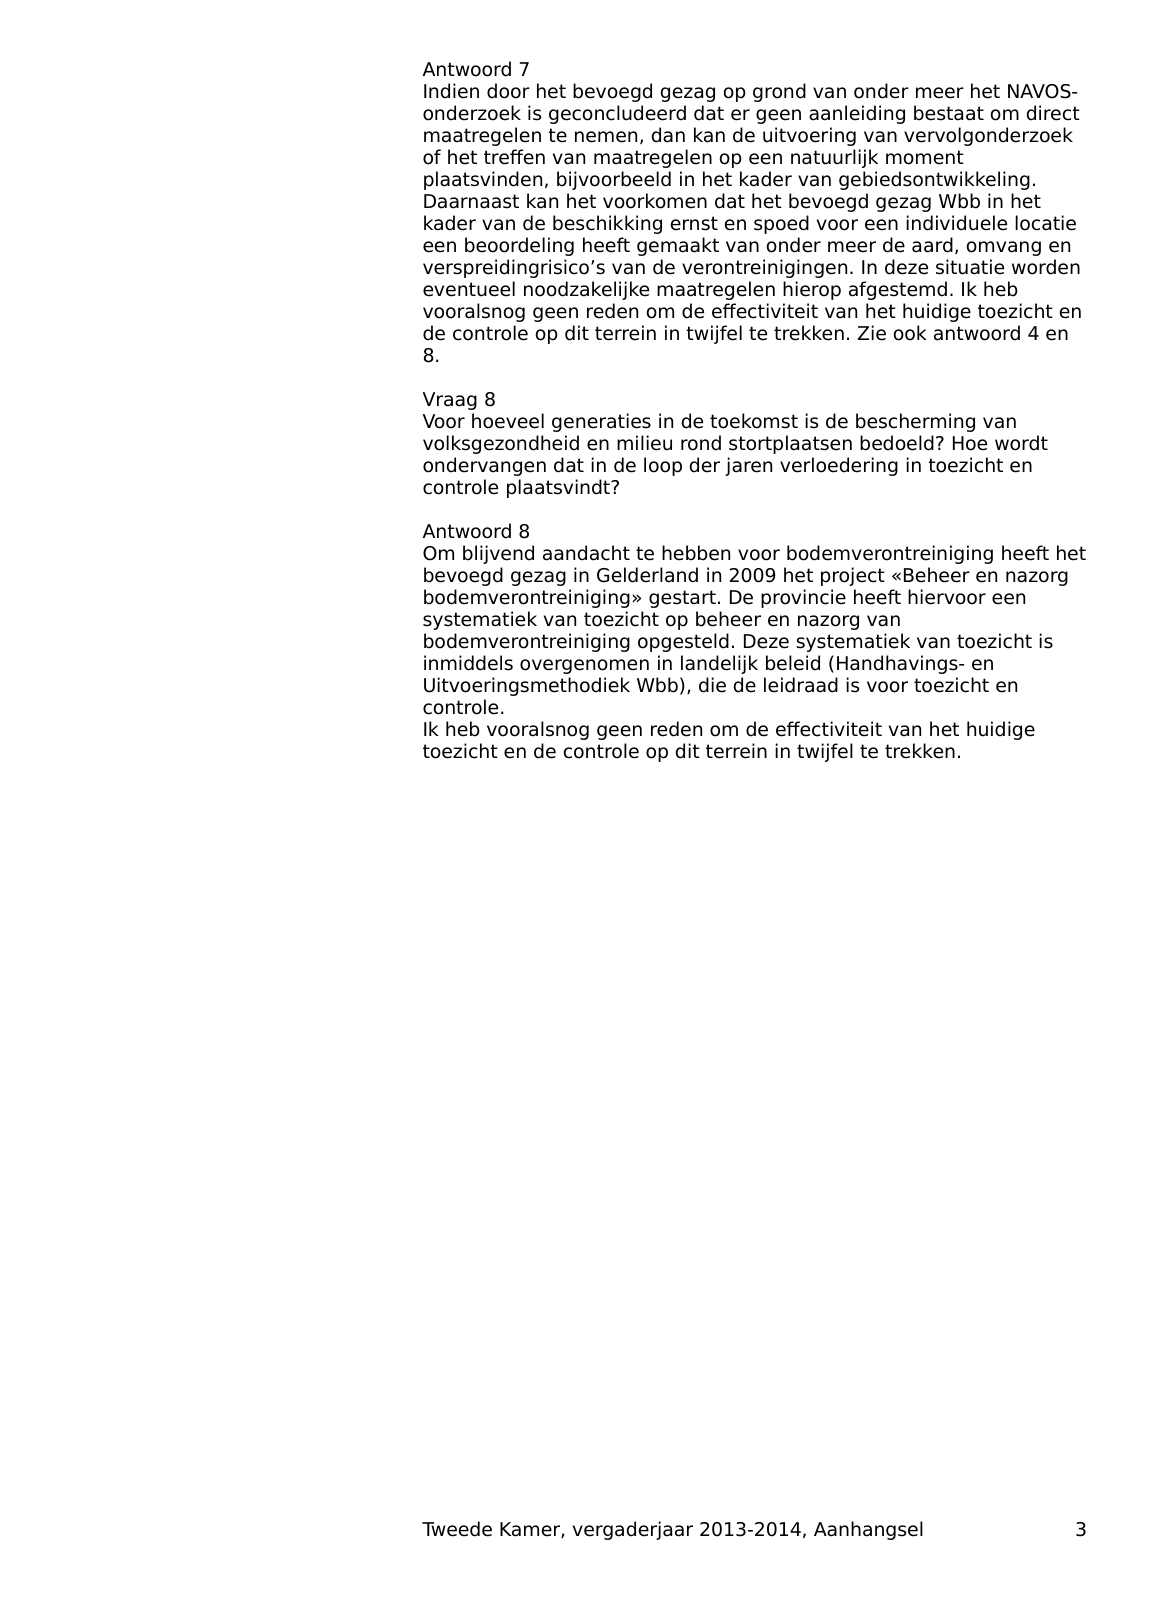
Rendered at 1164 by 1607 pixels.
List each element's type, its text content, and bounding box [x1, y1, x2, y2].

text Om blijvend aandacht te hebben voor bodemverontreiniging heeft het bevoegd gezag in Gelderland in 2009 het project «Beheer en nazorg bodemverontreiniging» gestart. De provincie heeft hiervoor een systematiek van toezicht op beheer en nazorg van bodemverontreiniging opgesteld. Deze systematiek van toezicht is inmiddels overgenomen in landelijk beleid (Handhavings- en Uitvoeringsmethodiek Wbb), die de leidraad is voor toezicht en controle. [422, 543, 1087, 719]
text Voor hoeveel generaties in de toekomst is de bescherming van volksgezondheid en milieu rond stortplaatsen bedoeld? Hoe wordt ondervangen dat in de loop der jaren verloedering in toezicht en controle plaatsvindt? [422, 411, 1087, 499]
text Antwoord 7 [422, 59, 1087, 81]
text Antwoord 8 [422, 521, 1087, 543]
text Ik heb vooralsnog geen reden om de effectiviteit van het huidige toezicht en de controle op dit terrein in twijfel te trekken. [422, 719, 1087, 763]
text Indien door het bevoegd gezag op grond van onder meer het NAVOS-onderzoek is geconcludeerd dat er geen aanleiding bestaat om direct maatregelen te nemen, dan kan de uitvoering van vervolgonderzoek of het treffen van maatregelen op een natuurlijk moment plaatsvinden, bijvoorbeeld in het kader van gebiedsontwikkeling. Daarnaast kan het voorkomen dat het bevoegd gezag Wbb in het kader van de beschikking ernst en spoed voor een individuele locatie een beoordeling heeft gemaakt van onder meer de aard, omvang en verspreidingrisico’s van de verontreinigingen. In deze situatie worden eventueel noodzakelijke maatregelen hierop afgestemd. Ik heb vooralsnog geen reden om de effectiviteit van het huidige toezicht en de controle op dit terrein in twijfel te trekken. Zie ook antwoord 4 en 8. [422, 81, 1087, 367]
text Vraag 8 [422, 389, 1087, 411]
